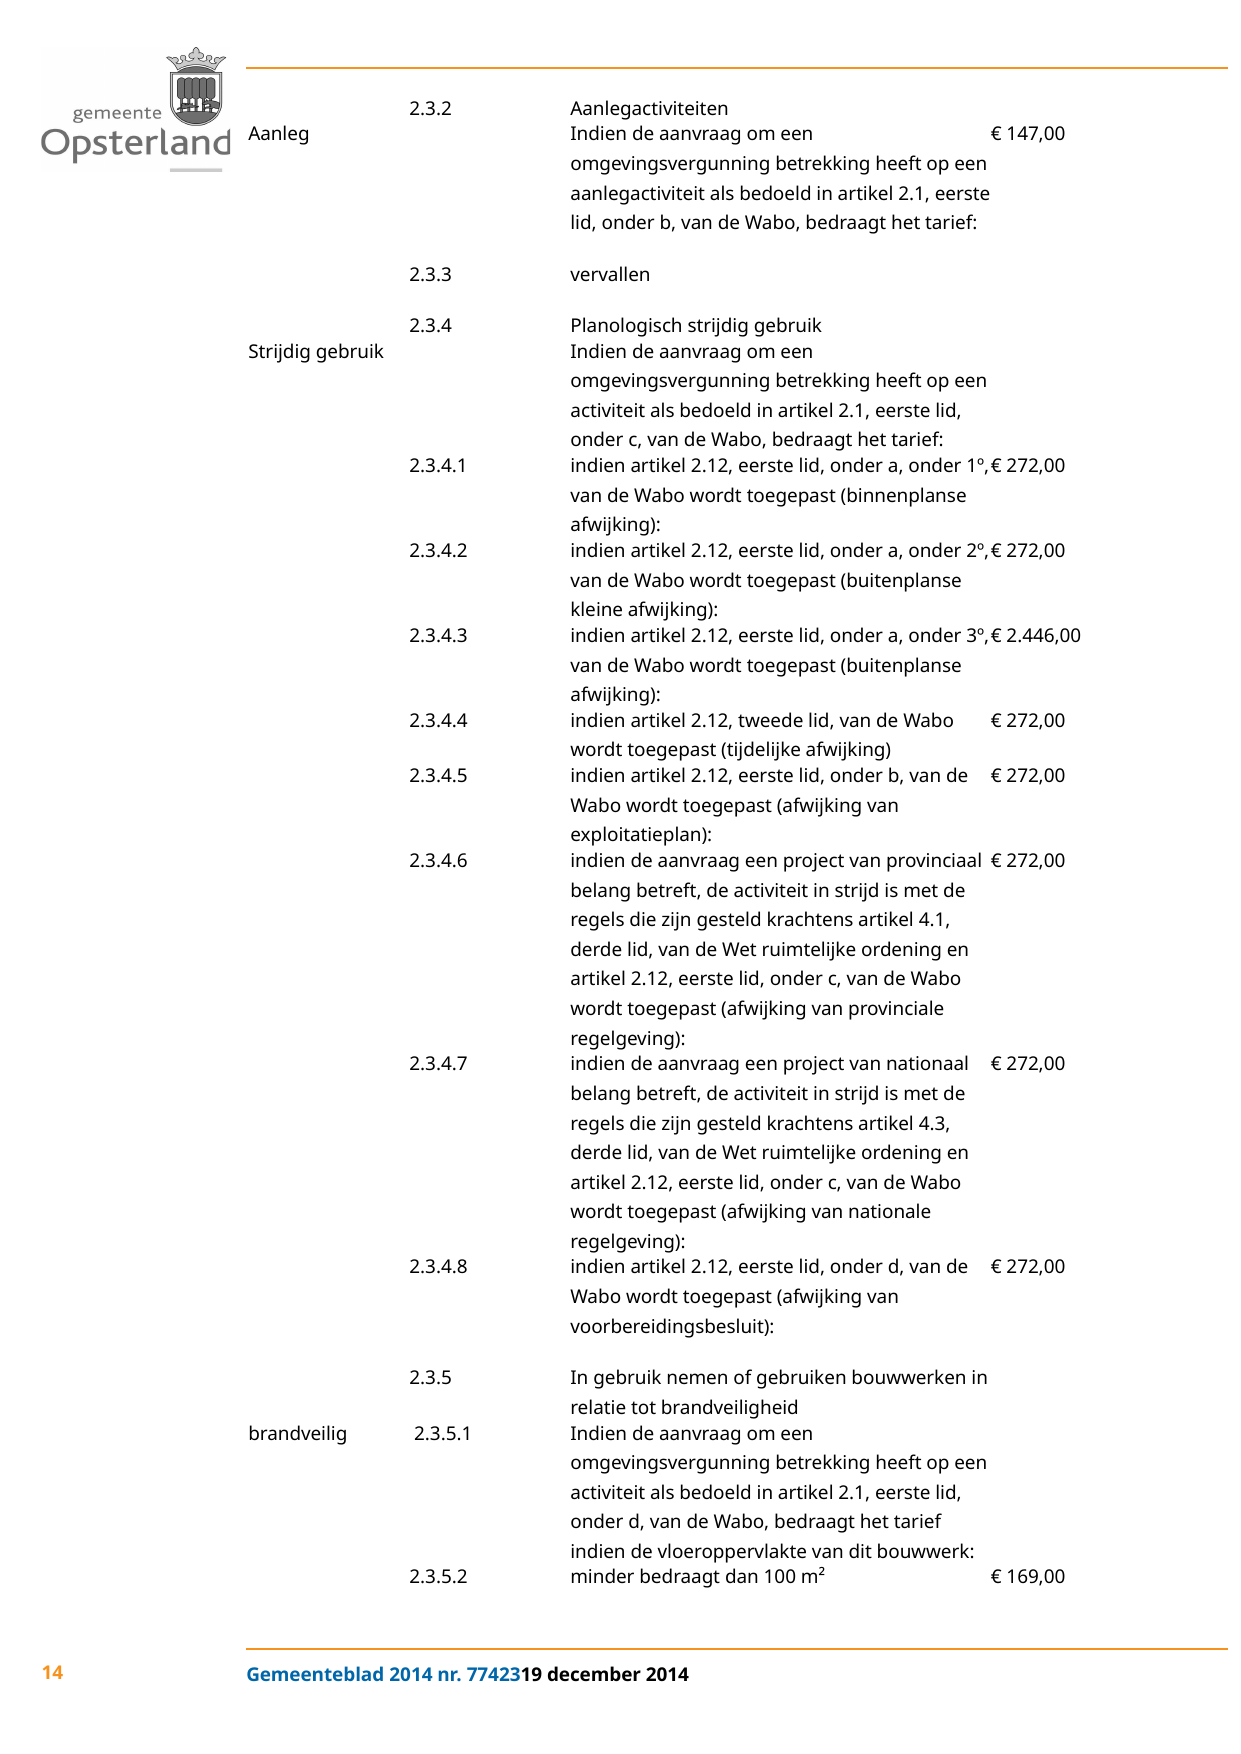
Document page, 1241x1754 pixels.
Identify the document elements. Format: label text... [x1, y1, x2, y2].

table_cell [570, 286, 991, 312]
table_cell [248, 261, 409, 286]
table_cell 2.3.4.8 [409, 1254, 570, 1339]
table_cell [570, 1339, 991, 1364]
table_cell [991, 338, 1152, 452]
table_cell [248, 286, 409, 312]
table_cell Indien de aanvraag om een omgevingsvergunning betrekking heeft op een activiteit als bedoeld in artikel 2.1, eerste lid, onder d, van de Wabo, bedraagt het tarief indien de vloeroppervlakte van dit bouwwerk: [570, 1420, 991, 1564]
table_cell Planologisch strijdig gebruik [570, 312, 991, 338]
table_cell [248, 763, 409, 847]
table_cell [409, 338, 570, 452]
table_cell 2.3.4.7 [409, 1051, 570, 1254]
table_cell [409, 121, 570, 235]
table_cell 2.3.4.5 [409, 763, 570, 847]
table_cell 2.3.5 [409, 1364, 570, 1420]
table_cell [409, 235, 570, 261]
table_cell 2.3.4.3 [409, 622, 570, 707]
table_cell brandveilig [248, 1420, 409, 1564]
table_cell vervallen [570, 261, 991, 286]
table_cell Strijdig gebruik [248, 338, 409, 452]
table_cell € 272,00 [991, 847, 1152, 1051]
table_cell Indien de aanvraag om een omgevingsvergunning betrekking heeft op een aanlegactiviteit als bedoeld in artikel 2.1, eerste lid, onder b, van de Wabo, bedraagt het tarief: [570, 121, 991, 235]
table_cell [248, 1339, 409, 1364]
table_cell [248, 537, 409, 622]
table_cell 2.3.5.2 [409, 1564, 570, 1589]
table_cell In gebruik nemen of gebruiken bouwwerken in relatie tot brandveiligheid [570, 1364, 991, 1420]
table_cell Indien de aanvraag om een omgevingsvergunning betrekking heeft op een activiteit als bedoeld in artikel 2.1, eerste lid, onder c, van de Wabo, bedraagt het tarief: [570, 338, 991, 452]
table_cell [248, 1051, 409, 1254]
table_cell [991, 1364, 1152, 1420]
table_cell Aanleg [248, 121, 409, 235]
table_cell [409, 286, 570, 312]
table_cell indien artikel 2.12, eerste lid, onder b, van de Wabo wordt toegepast (afwijking van exploitatieplan): [570, 763, 991, 847]
table_cell 2.3.5.1 [409, 1420, 570, 1564]
table_cell € 147,00 [991, 121, 1152, 235]
table_cell [248, 1564, 409, 1589]
table_cell [991, 1420, 1152, 1564]
table_cell [991, 286, 1152, 312]
table_cell [248, 312, 409, 338]
table_cell minder bedraagt dan 100 m² [570, 1564, 991, 1589]
table_cell [409, 1339, 570, 1364]
table_cell [991, 235, 1152, 261]
table_cell € 272,00 [991, 537, 1152, 622]
table_cell [991, 261, 1152, 286]
table_cell 2.3.2 [409, 95, 570, 121]
table_cell [991, 1339, 1152, 1364]
table_cell [248, 1364, 409, 1420]
table_cell [248, 1254, 409, 1339]
table_cell 2.3.4.4 [409, 707, 570, 762]
table_cell € 272,00 [991, 1254, 1152, 1339]
table_cell indien artikel 2.12, eerste lid, onder a, onder 3º, van de Wabo wordt toegepast (buitenplanse afwijking): [570, 622, 991, 707]
table_cell indien artikel 2.12, eerste lid, onder a, onder 2º, van de Wabo wordt toegepast (buitenplanse kleine afwijking): [570, 537, 991, 622]
picture [41, 47, 231, 172]
table_cell [248, 95, 409, 121]
table_cell € 272,00 [991, 763, 1152, 847]
table_cell [991, 312, 1152, 338]
table_cell indien de aanvraag een project van nationaal belang betreft, de activiteit in strijd is met de regels die zijn gesteld krachtens artikel 4.3, derde lid, van de Wet ruimtelijke ordening en artikel 2.12, eerste lid, onder c, van de Wabo wordt toegepast (afwijking van nationale regelgeving): [570, 1051, 991, 1254]
table_cell indien artikel 2.12, eerste lid, onder d, van de Wabo wordt toegepast (afwijking van voorbereidingsbesluit): [570, 1254, 991, 1339]
table_cell € 169,00 [991, 1564, 1152, 1589]
table_cell 2.3.4.6 [409, 847, 570, 1051]
table_cell [248, 235, 409, 261]
table_cell [248, 622, 409, 707]
table_cell indien de aanvraag een project van provinciaal belang betreft, de activiteit in strijd is met de regels die zijn gesteld krachtens artikel 4.1, derde lid, van de Wet ruimtelijke ordening en artikel 2.12, eerste lid, onder c, van de Wabo wordt toegepast (afwijking van provinciale regelgeving): [570, 847, 991, 1051]
table_cell [570, 235, 991, 261]
table_cell [991, 95, 1152, 121]
table_cell 2.3.4.1 [409, 453, 570, 537]
table_cell Aanlegactiviteiten [570, 95, 991, 121]
table_cell 2.3.4 [409, 312, 570, 338]
table_cell indien artikel 2.12, tweede lid, van de Wabo wordt toegepast (tijdelijke afwijking) [570, 707, 991, 762]
table_cell € 272,00 [991, 453, 1152, 537]
table_cell € 272,00 [991, 707, 1152, 762]
table_cell [248, 847, 409, 1051]
table_cell [248, 453, 409, 537]
table_cell indien artikel 2.12, eerste lid, onder a, onder 1º, van de Wabo wordt toegepast (binnenplanse afwijking): [570, 453, 991, 537]
table_cell € 272,00 [991, 1051, 1152, 1254]
table_cell 2.3.4.2 [409, 537, 570, 622]
table_cell [248, 707, 409, 762]
table_cell € 2.446,00 [991, 622, 1152, 707]
table_cell 2.3.3 [409, 261, 570, 286]
